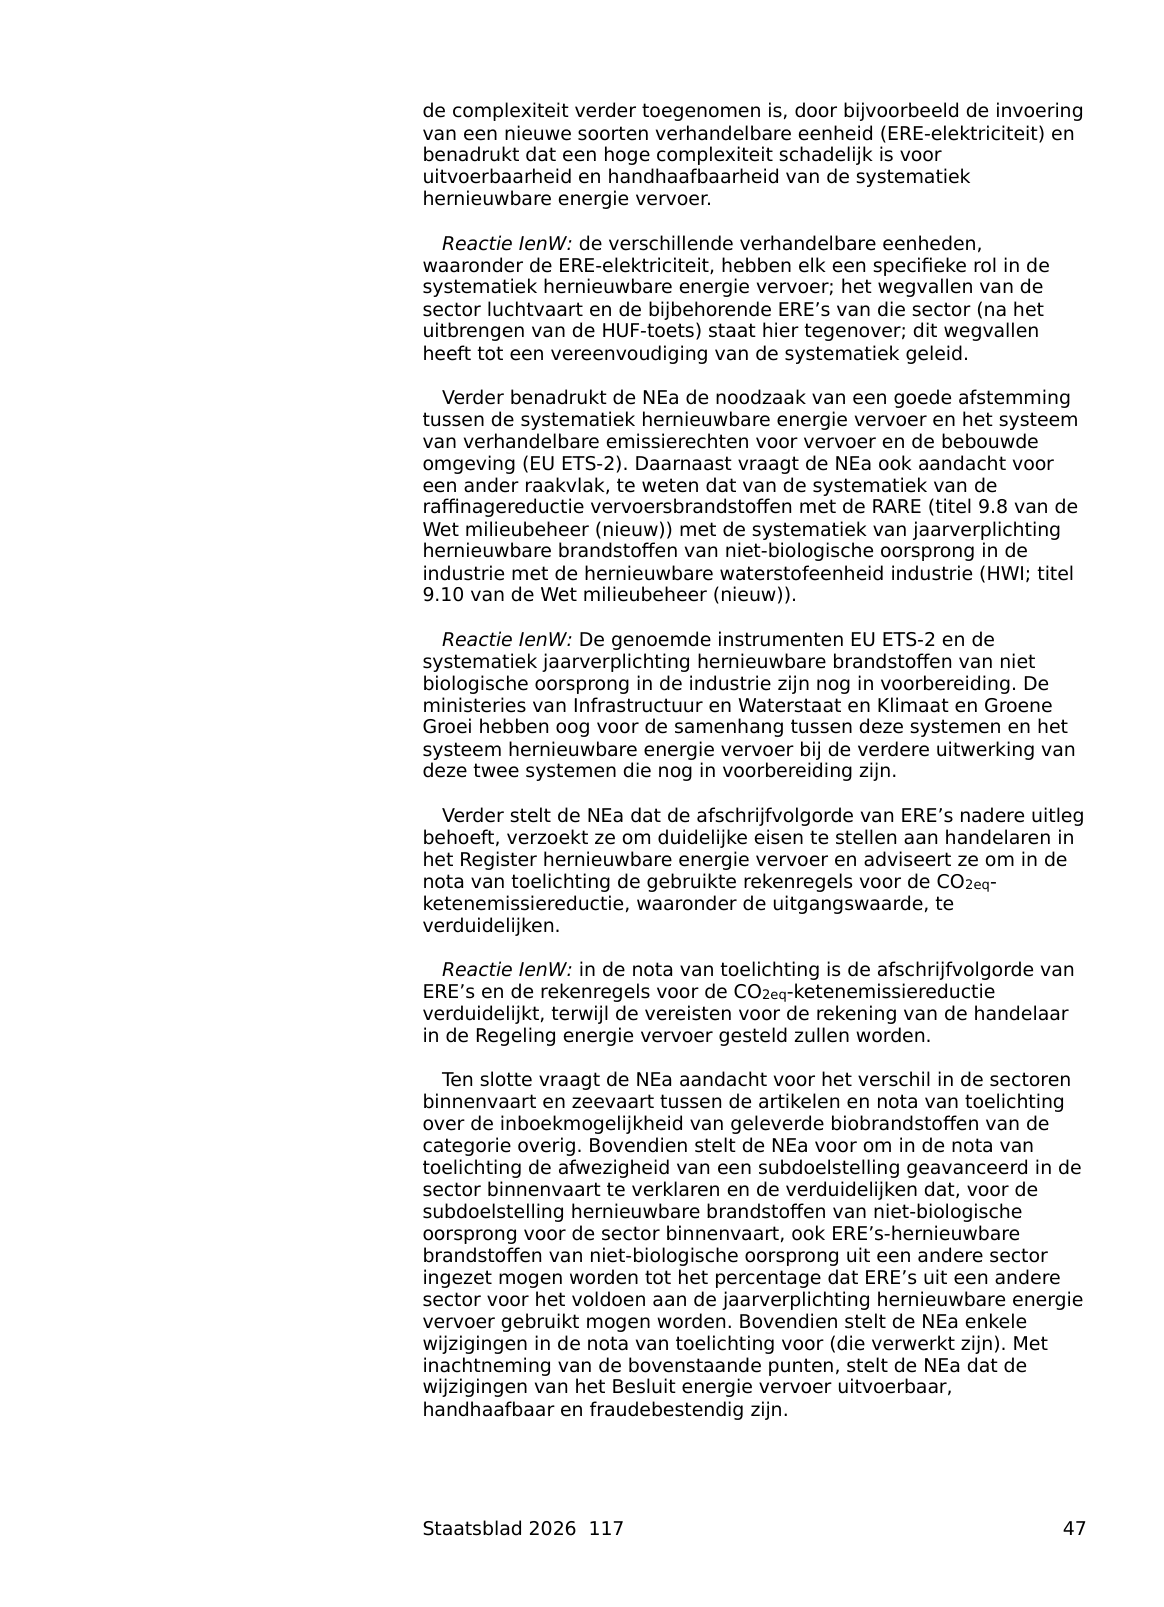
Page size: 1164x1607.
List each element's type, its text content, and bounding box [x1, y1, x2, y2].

text de complexiteit verder toegenomen is, door bijvoorbeeld de invoering van een nieuwe soorten verhandelbare eenheid (ERE-elektriciteit) en benadrukt dat een hoge complexiteit schadelijk is voor uitvoerbaarheid en handhaafbaarheid van de systematiek hernieuwbare energie vervoer. [422, 100, 1087, 210]
text Ten slotte vraagt de NEa aandacht voor het verschil in de sectoren binnenvaart en zeevaart tussen de artikelen en nota van toelichting over de inboekmogelijkheid van geleverde biobrandstoffen van de categorie overig. Bovendien stelt de NEa voor om in de nota van toelichting de afwezigheid van een subdoelstelling geavanceerd in de sector binnenvaart te verklaren en de verduidelijken dat, voor de subdoelstelling hernieuwbare brandstoffen van niet-biologische oorsprong voor de sector binnenvaart, ook ERE’s-hernieuwbare brandstoffen van niet-biologische oorsprong uit een andere sector ingezet mogen worden tot het percentage dat ERE’s uit een andere sector voor het voldoen aan de jaarverplichting hernieuwbare energie vervoer gebruikt mogen worden. Bovendien stelt de NEa enkele wijzigingen in de nota van toelichting voor (die verwerkt zijn). Met inachtneming van de bovenstaande punten, stelt de NEa dat de wijzigingen van het Besluit energie vervoer uitvoerbaar, handhaafbaar en fraudebestendig zijn. [422, 1069, 1087, 1420]
text Verder stelt de NEa dat de afschrijfvolgorde van ERE’s nadere uitleg behoeft, verzoekt ze om duidelijke eisen te stellen aan handelaren in het Register hernieuwbare energie vervoer en adviseert ze om in de nota van toelichting de gebruikte rekenregels voor de CO2eq-ketenemissiereductie, waaronder de uitgangswaarde, te verduidelijken. [422, 804, 1087, 936]
text Reactie IenW: in de nota van toelichting is de afschrijfvolgorde van ERE’s en de rekenregels voor de CO2eq-ketenemissiereductie verduidelijkt, terwijl de vereisten voor de rekening van de handelaar in de Regeling energie vervoer gesteld zullen worden. [422, 959, 1087, 1047]
text Reactie IenW: De genoemde instrumenten EU ETS-2 en de systematiek jaarverplichting hernieuwbare brandstoffen van niet biologische oorsprong in de industrie zijn nog in voorbereiding. De ministeries van Infrastructuur en Waterstaat en Klimaat en Groene Groei hebben oog voor de samenhang tussen deze systemen en het systeem hernieuwbare energie vervoer bij de verdere uitwerking van deze twee systemen die nog in voorbereiding zijn. [422, 628, 1087, 782]
text Verder benadrukt de NEa de noodzaak van een goede afstemming tussen de systematiek hernieuwbare energie vervoer en het systeem van verhandelbare emissierechten voor vervoer en de bebouwde omgeving (EU ETS-2). Daarnaast vraagt de NEa ook aandacht voor een ander raakvlak, te weten dat van de systematiek van de raffinagereductie vervoersbrandstoffen met de RARE (titel 9.8 van de Wet milieubeheer (nieuw)) met de systematiek van jaarverplichting hernieuwbare brandstoffen van niet-biologische oorsprong in de industrie met de hernieuwbare waterstofeenheid industrie (HWI; titel 9.10 van de Wet milieubeheer (nieuw)). [422, 387, 1087, 606]
text Reactie IenW: de verschillende verhandelbare eenheden, waaronder de ERE-elektriciteit, hebben elk een specifieke rol in de systematiek hernieuwbare energie vervoer; het wegvallen van de sector luchtvaart en de bijbehorende ERE’s van die sector (na het uitbrengen van de HUF-toets) staat hier tegenover; dit wegvallen heeft tot een vereenvoudiging van de systematiek geleid. [422, 232, 1087, 364]
